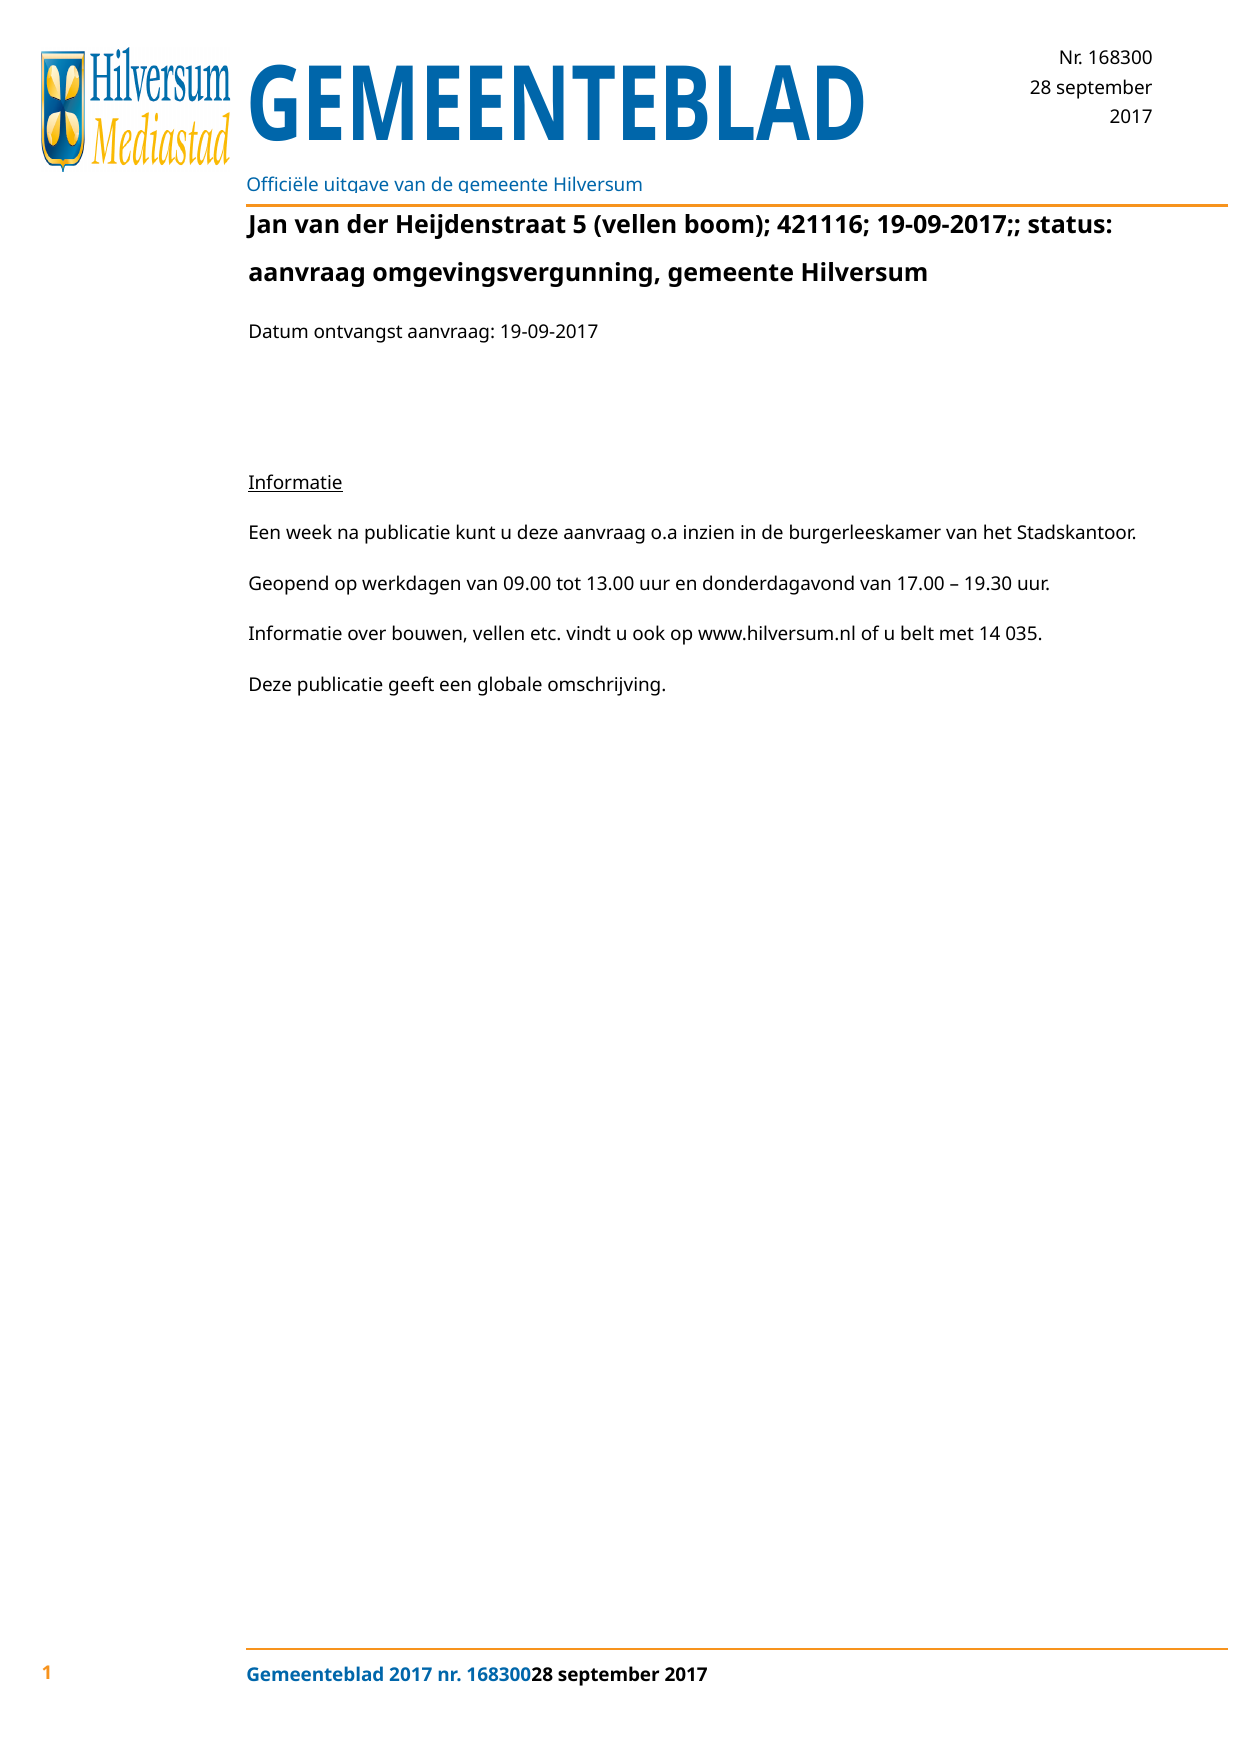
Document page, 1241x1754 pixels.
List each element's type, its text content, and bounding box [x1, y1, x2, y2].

text Deze publicatie geeft een globale omschrijving. [248, 671, 1152, 697]
text Geopend op werkdagen van 09.00 tot 13.00 uur en donderdagavond van 17.00 – 19.30 uur. [248, 570, 1152, 596]
text Informatie over bouwen, vellen etc. vindt u ook op www.hilversum.nl of u belt met 14 035. [248, 620, 1152, 646]
picture [41, 47, 231, 172]
text Datum ontvangst aanvraag: 19-09-2017 [248, 318, 1152, 344]
text Jan van der Heijdenstraat 5 (vellen boom); 421116; 19-09-2017;; status: aanvraag omgevingsvergunning, gemeente Hilversum [248, 207, 1152, 288]
text Informatie [248, 469, 1152, 495]
text Een week na publicatie kunt u deze aanvraag o.a inzien in de burgerleeskamer van het Stadskantoor. [248, 519, 1152, 545]
